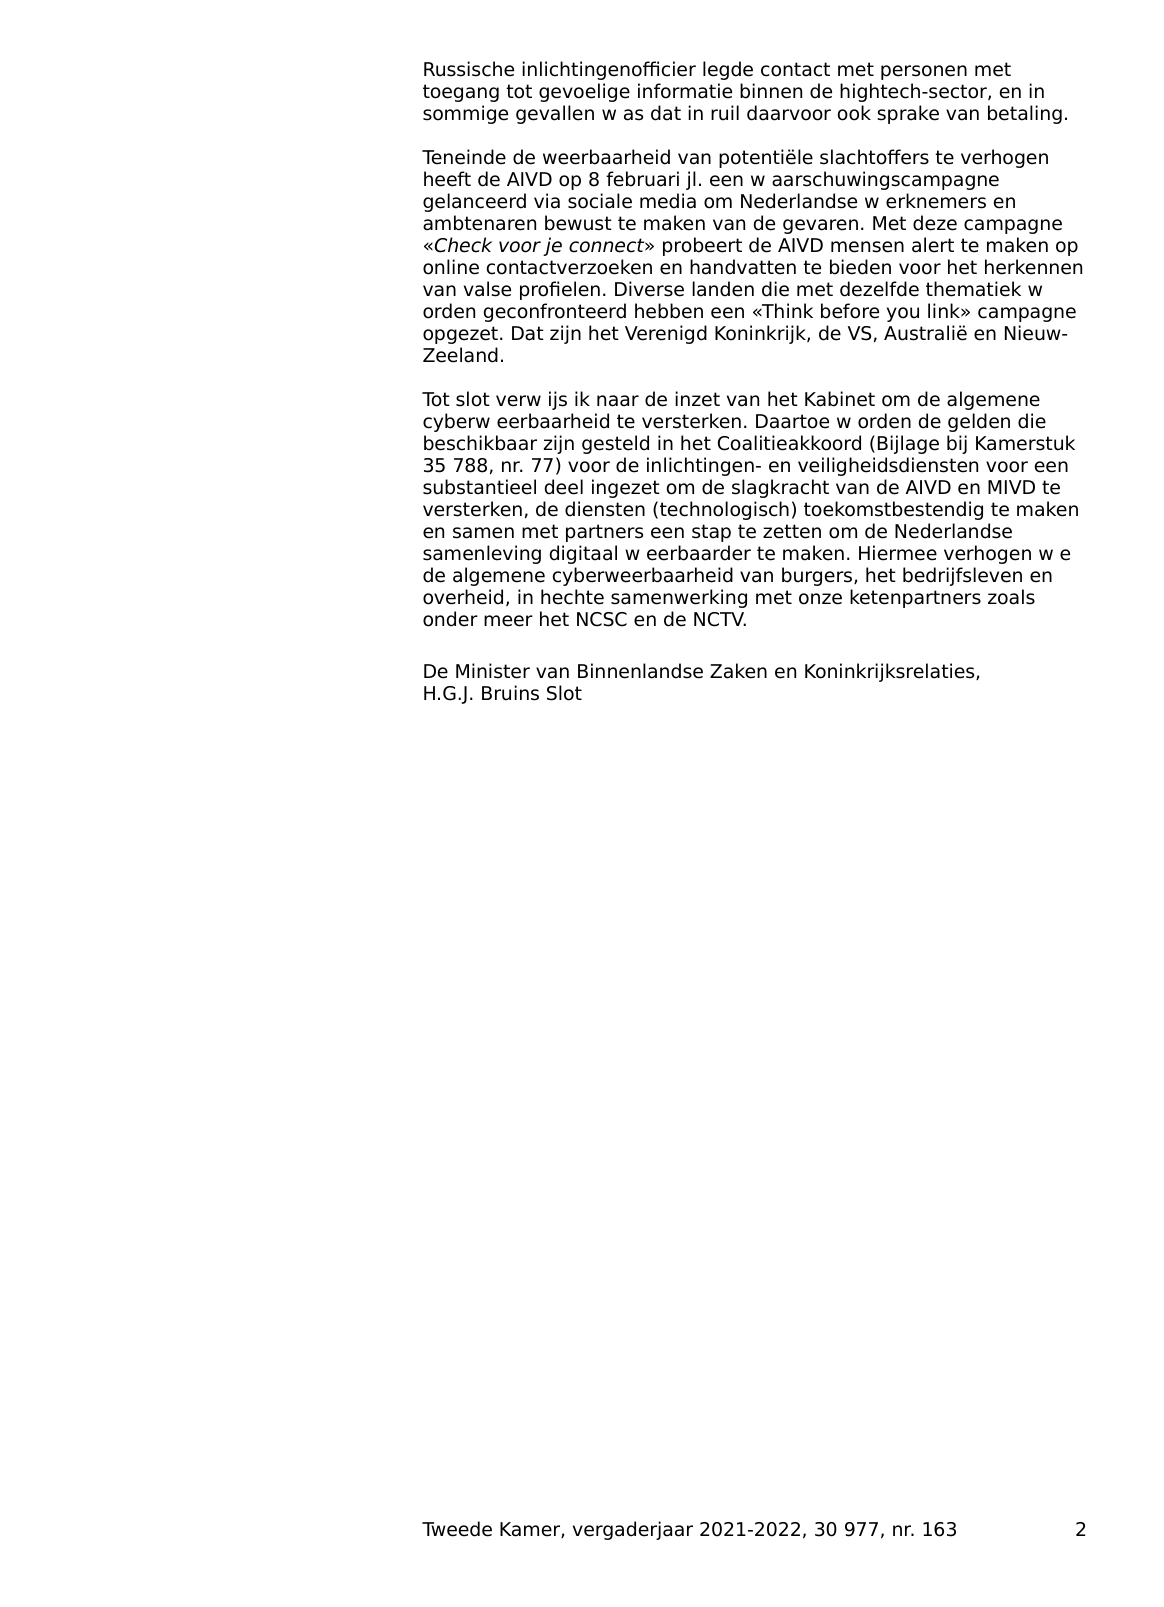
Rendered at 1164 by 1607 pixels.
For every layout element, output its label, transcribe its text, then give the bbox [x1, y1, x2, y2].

text De Minister van Binnenlandse Zaken en Koninkrijksrelaties, H.G.J. Bruins Slot [422, 661, 1087, 705]
text Russische inlichtingenofficier legde contact met personen met toegang tot gevoelige informatie binnen de hightech-sector, en in sommige gevallen w as dat in ruil daarvoor ook sprake van betaling. [422, 59, 1087, 125]
text Tot slot verw ijs ik naar de inzet van het Kabinet om de algemene cyberw eerbaarheid te versterken. Daartoe w orden de gelden die beschikbaar zijn gesteld in het Coalitieakkoord (Bijlage bij Kamerstuk 35 788, nr. 77) voor de inlichtingen- en veiligheidsdiensten voor een substantieel deel ingezet om de slagkracht van de AIVD en MIVD te versterken, de diensten (technologisch) toekomstbestendig te maken en samen met partners een stap te zetten om de Nederlandse samenleving digitaal w eerbaarder te maken. Hiermee verhogen w e de algemene cyberweerbaarheid van burgers, het bedrijfsleven en overheid, in hechte samenwerking met onze ketenpartners zoals onder meer het NCSC en de NCTV. [422, 389, 1087, 631]
text Teneinde de weerbaarheid van potentiële slachtoffers te verhogen heeft de AIVD op 8 februari jl. een w aarschuwingscampagne gelanceerd via sociale media om Nederlandse w erknemers en ambtenaren bewust te maken van de gevaren. Met deze campagne «Check voor je connect» probeert de AIVD mensen alert te maken op online contactverzoeken en handvatten te bieden voor het herkennen van valse profielen. Diverse landen die met dezelfde thematiek w orden geconfronteerd hebben een «Think before you link» campagne opgezet. Dat zijn het Verenigd Koninkrijk, de VS, Australië en Nieuw-Zeeland. [422, 147, 1087, 367]
